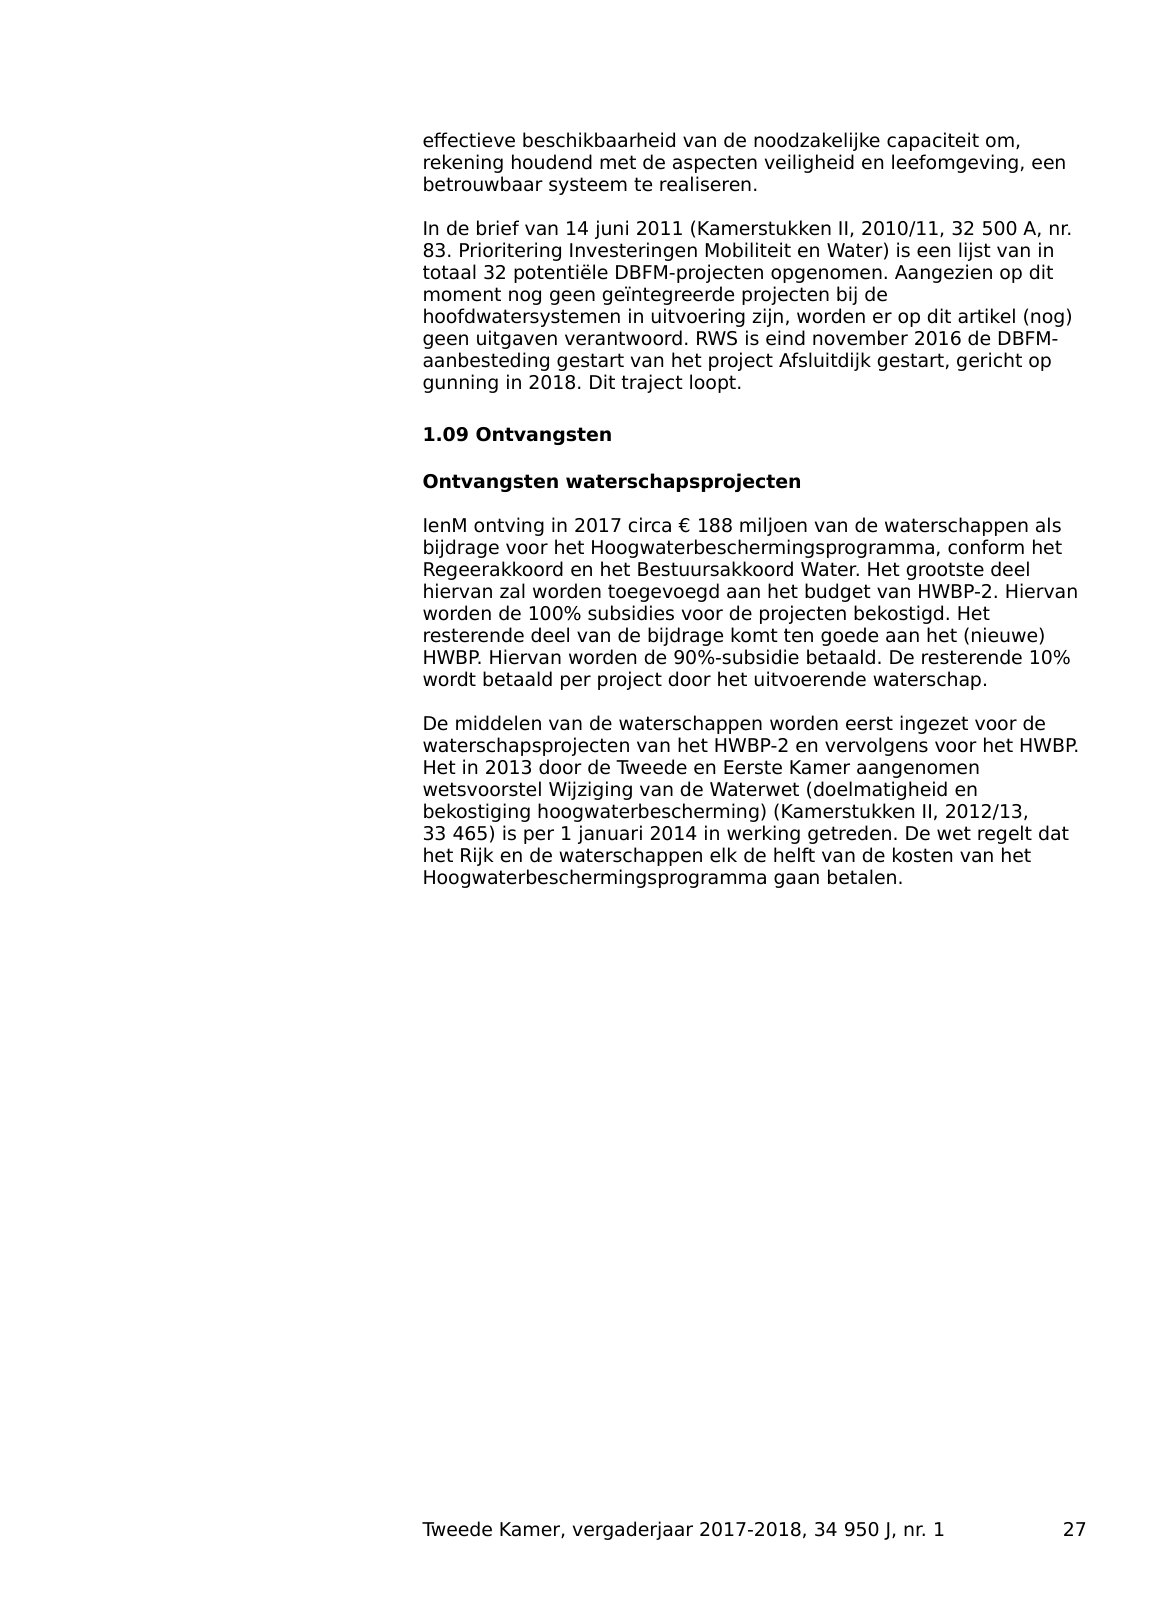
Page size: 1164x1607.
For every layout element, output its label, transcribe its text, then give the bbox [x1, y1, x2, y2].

text De middelen van de waterschappen worden eerst ingezet voor de waterschapsprojecten van het HWBP-2 en vervolgens voor het HWBP. Het in 2013 door de Tweede en Eerste Kamer aangenomen wetsvoorstel Wijziging van de Waterwet (doelmatigheid en bekostiging hoogwaterbescherming) (Kamerstukken II, 2012/13, 33 465) is per 1 januari 2014 in werking getreden. De wet regelt dat het Rijk en de waterschappen elk de helft van de kosten van het Hoogwaterbeschermingsprogramma gaan betalen. [422, 713, 1087, 889]
subtitle 1.09 Ontvangsten [422, 424, 1087, 446]
subtitle Ontvangsten waterschapsprojecten [422, 471, 1087, 493]
text In de brief van 14 juni 2011 (Kamerstukken II, 2010/11, 32 500 A, nr. 83. Prioritering Investeringen Mobiliteit en Water) is een lijst van in totaal 32 potentiële DBFM-projecten opgenomen. Aangezien op dit moment nog geen geïntegreerde projecten bij de hoofdwatersystemen in uitvoering zijn, worden er op dit artikel (nog) geen uitgaven verantwoord. RWS is eind november 2016 de DBFM-aanbesteding gestart van het project Afsluitdijk gestart, gericht op gunning in 2018. Dit traject loopt. [422, 218, 1087, 394]
text IenM ontving in 2017 circa € 188 miljoen van de waterschappen als bijdrage voor het Hoogwaterbeschermingsprogramma, conform het Regeerakkoord en het Bestuursakkoord Water. Het grootste deel hiervan zal worden toegevoegd aan het budget van HWBP-2. Hiervan worden de 100% subsidies voor de projecten bekostigd. Het resterende deel van de bijdrage komt ten goede aan het (nieuwe) HWBP. Hiervan worden de 90%-subsidie betaald. De resterende 10% wordt betaald per project door het uitvoerende waterschap. [422, 515, 1087, 691]
text effectieve beschikbaarheid van de noodzakelijke capaciteit om, rekening houdend met de aspecten veiligheid en leefomgeving, een betrouwbaar systeem te realiseren. [422, 130, 1087, 196]
